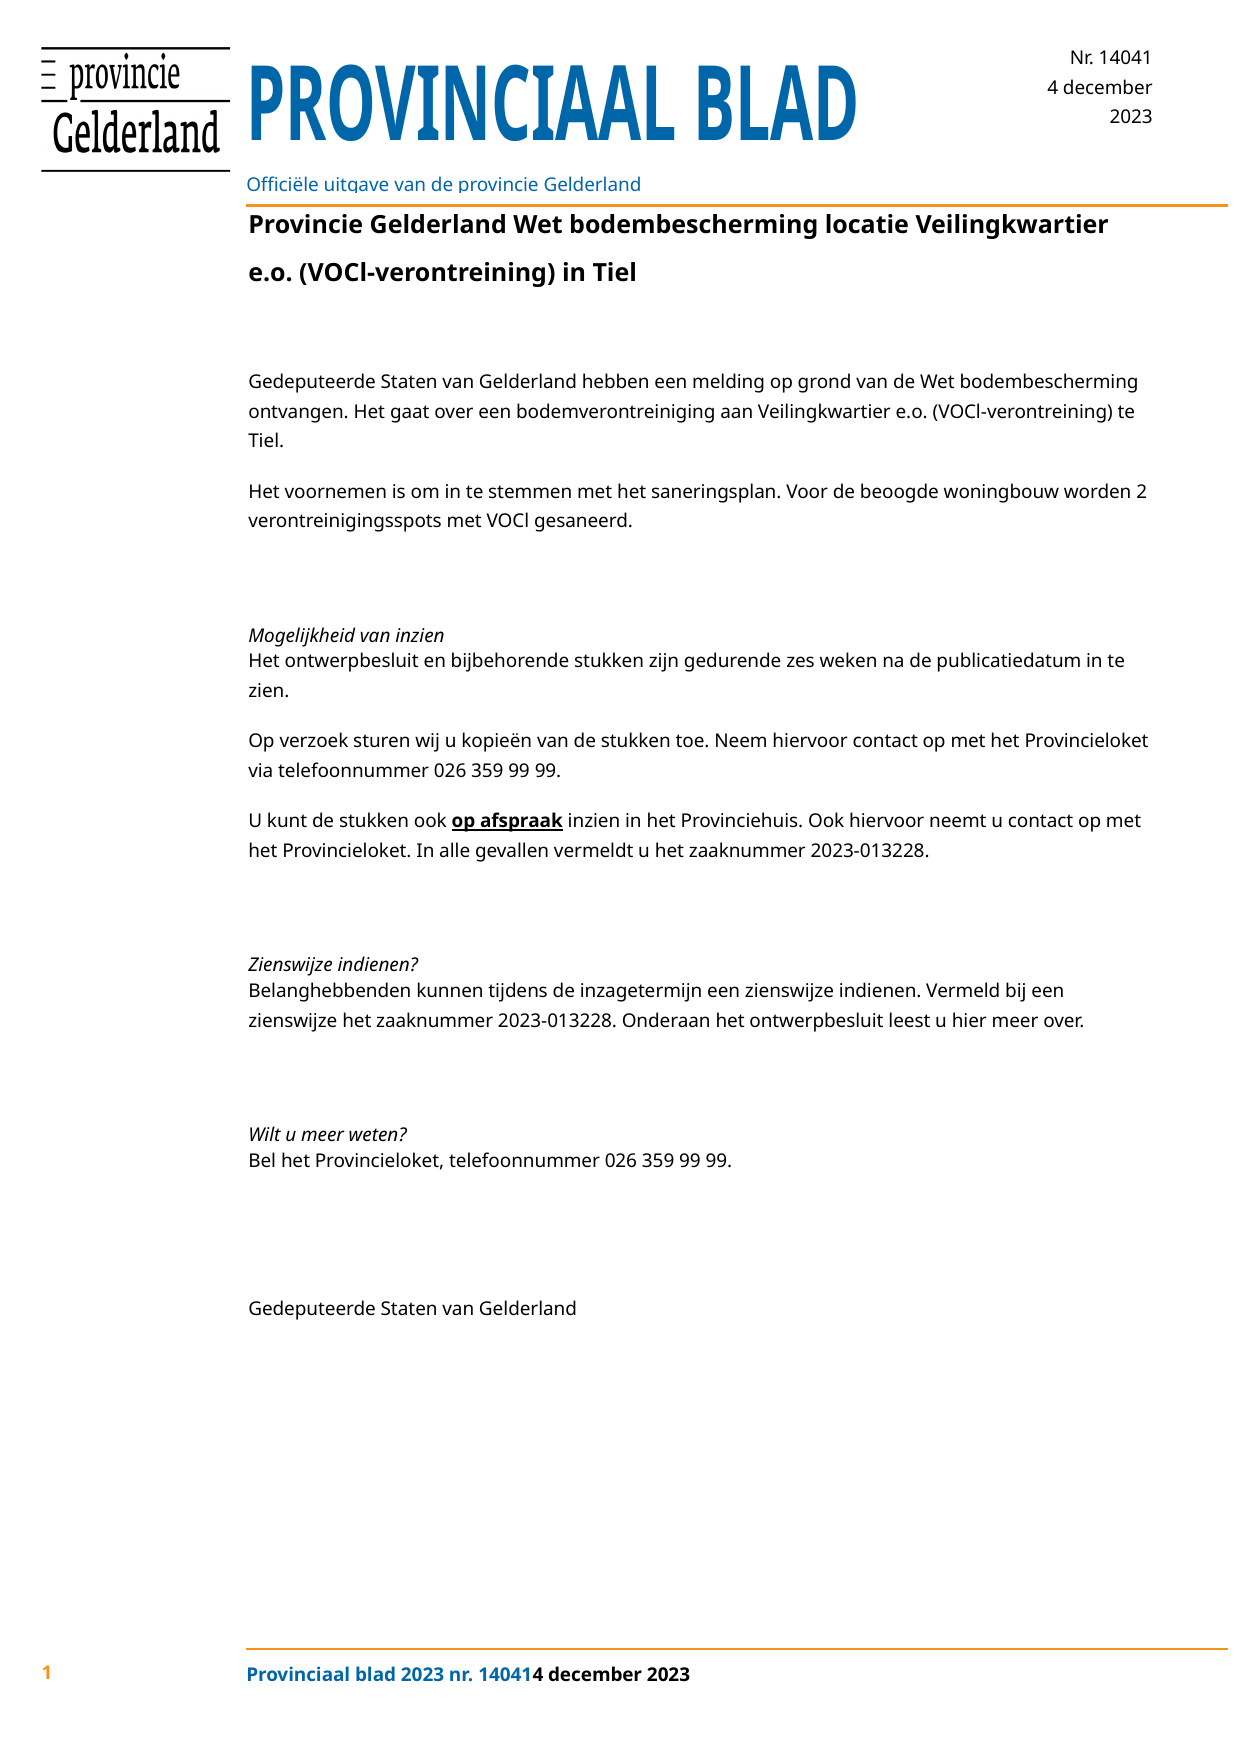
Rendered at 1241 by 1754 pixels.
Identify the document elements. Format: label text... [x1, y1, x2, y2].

text Mogelijkheid van inzien [248, 622, 1152, 648]
text Zienswijze indienen? [248, 952, 1152, 977]
text Gedeputeerde Staten van Gelderland hebben een melding op grond van de Wet bodembescherming ontvangen. Het gaat over een bodemverontreiniging aan Veilingkwartier e.o. (VOCl-verontreining) te Tiel. [248, 368, 1152, 453]
text U kunt de stukken ook op afspraak inzien in het Provinciehuis. Ook hiervoor neemt u contact op met het Provincieloket. In alle gevallen vermeldt u het zaaknummer 2023-013228. [248, 808, 1152, 863]
text Wilt u meer weten? [248, 1121, 1152, 1147]
text Provincie Gelderland Wet bodembescherming locatie Veilingkwartier e.o. (VOCl-verontreining) in Tiel [248, 207, 1152, 288]
text Op verzoek sturen wij u kopieën van de stukken toe. Neem hiervoor contact op met het Provincieloket via telefoonnummer 026 359 99 99. [248, 728, 1152, 783]
text Het voornemen is om in te stemmen met het saneringsplan. Voor de beoogde woningbouw worden 2 verontreinigingsspots met VOCl gesaneerd. [248, 478, 1152, 533]
text Bel het Provincieloket, telefoonnummer 026 359 99 99. [248, 1147, 1152, 1173]
text Het ontwerpbesluit en bijbehorende stukken zijn gedurende zes weken na de publicatiedatum in te zien. [248, 648, 1152, 703]
text Belanghebbenden kunnen tijdens de inzagetermijn een zienswijze indienen. Vermeld bij een zienswijze het zaaknummer 2023-013228. Onderaan het ontwerpbesluit leest u hier meer over. [248, 977, 1152, 1033]
picture [41, 47, 231, 172]
text Gedeputeerde Staten van Gelderland [248, 1296, 1152, 1321]
